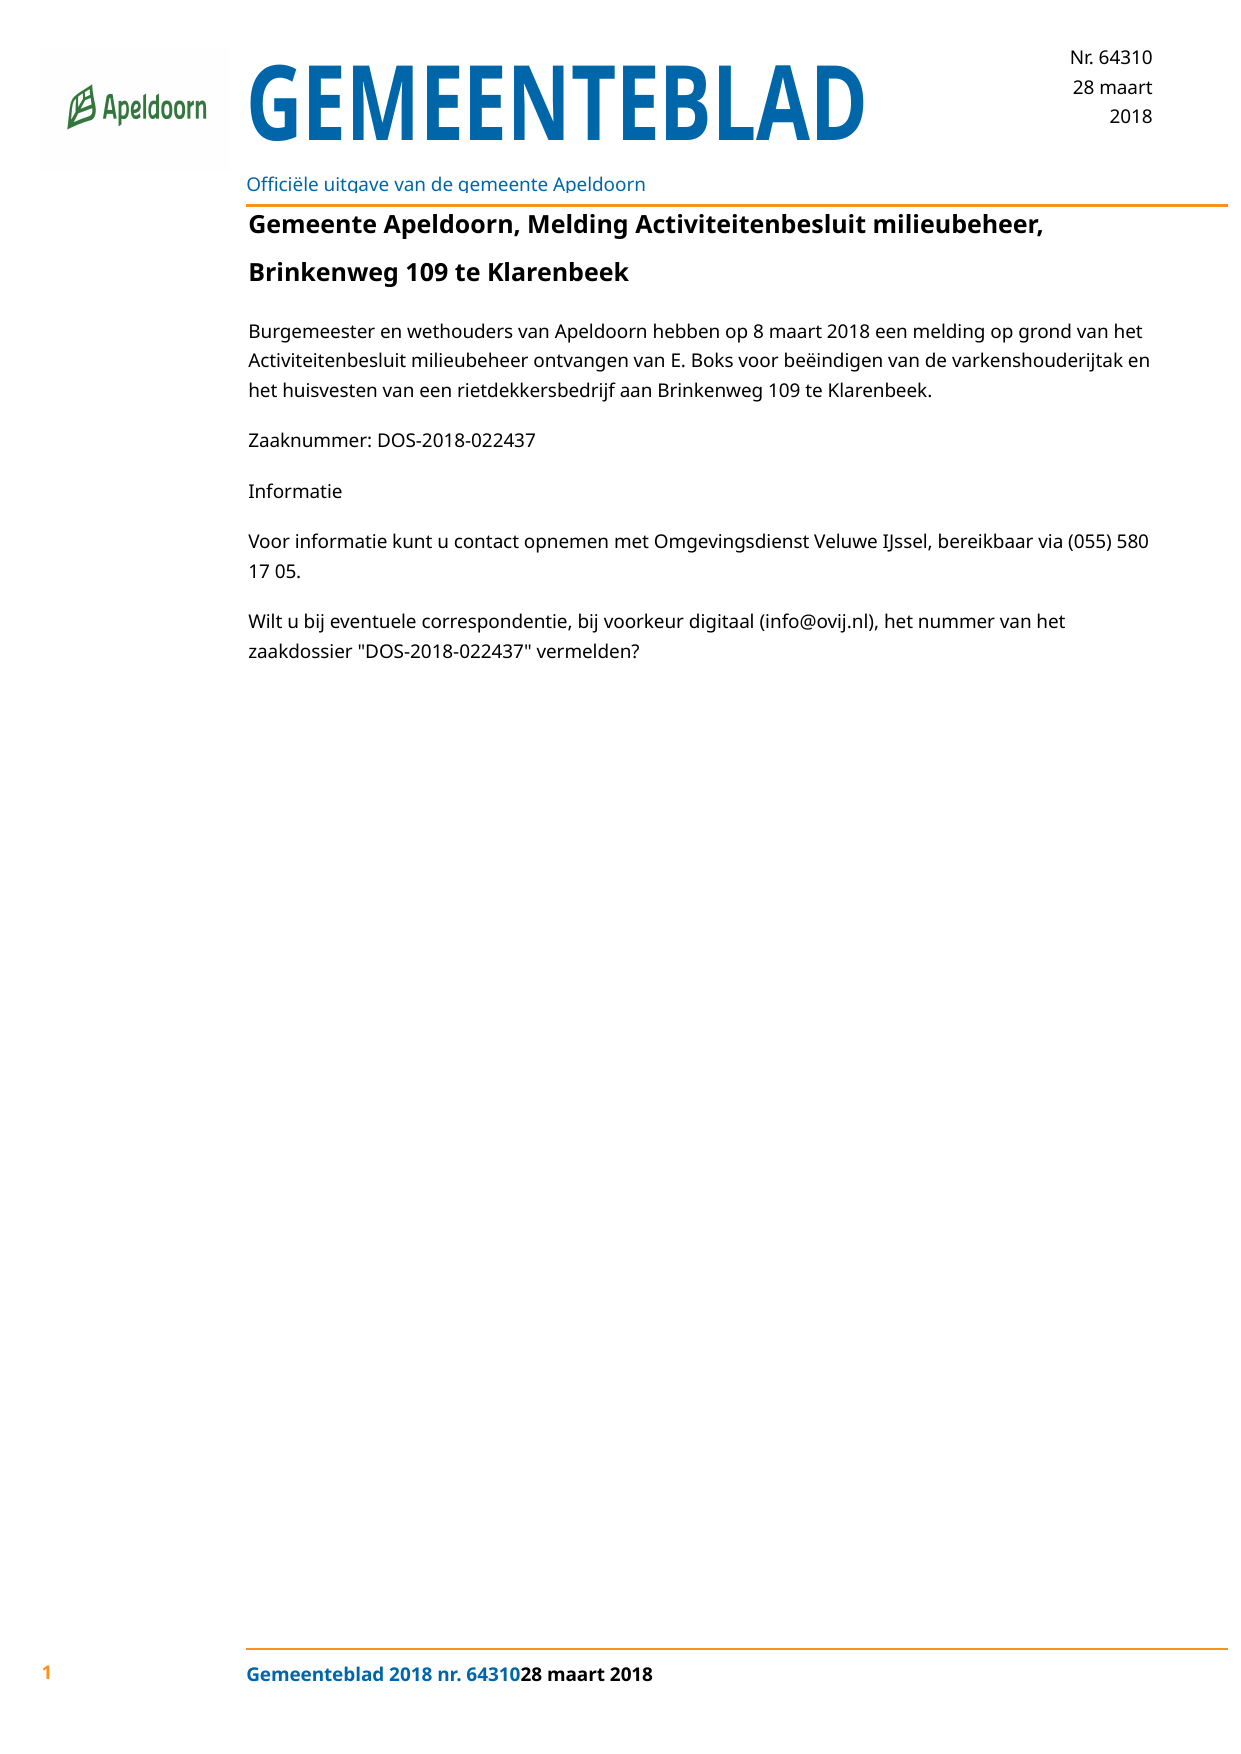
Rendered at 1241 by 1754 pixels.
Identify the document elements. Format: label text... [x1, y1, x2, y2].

picture [41, 47, 231, 172]
text Zaaknummer: DOS-2018-022437 [248, 427, 1152, 453]
text Gemeente Apeldoorn, Melding Activiteitenbesluit milieubeheer, Brinkenweg 109 te Klarenbeek [248, 207, 1152, 288]
text Burgemeester en wethouders van Apeldoorn hebben op 8 maart 2018 een melding op grond van het Activiteitenbesluit milieubeheer ontvangen van E. Boks voor beëindigen van de varkenshouderijtak en het huisvesten van een rietdekkersbedrijf aan Brinkenweg 109 te Klarenbeek. [248, 318, 1152, 403]
text Wilt u bij eventuele correspondentie, bij voorkeur digitaal (info@ovij.nl), het nummer van het zaakdossier "DOS-2018-022437" vermelden? [248, 608, 1152, 664]
text Informatie [248, 478, 1152, 504]
text Voor informatie kunt u contact opnemen met Omgevingsdienst Veluwe IJssel, bereikbaar via (055) 580 17 05. [248, 528, 1152, 584]
